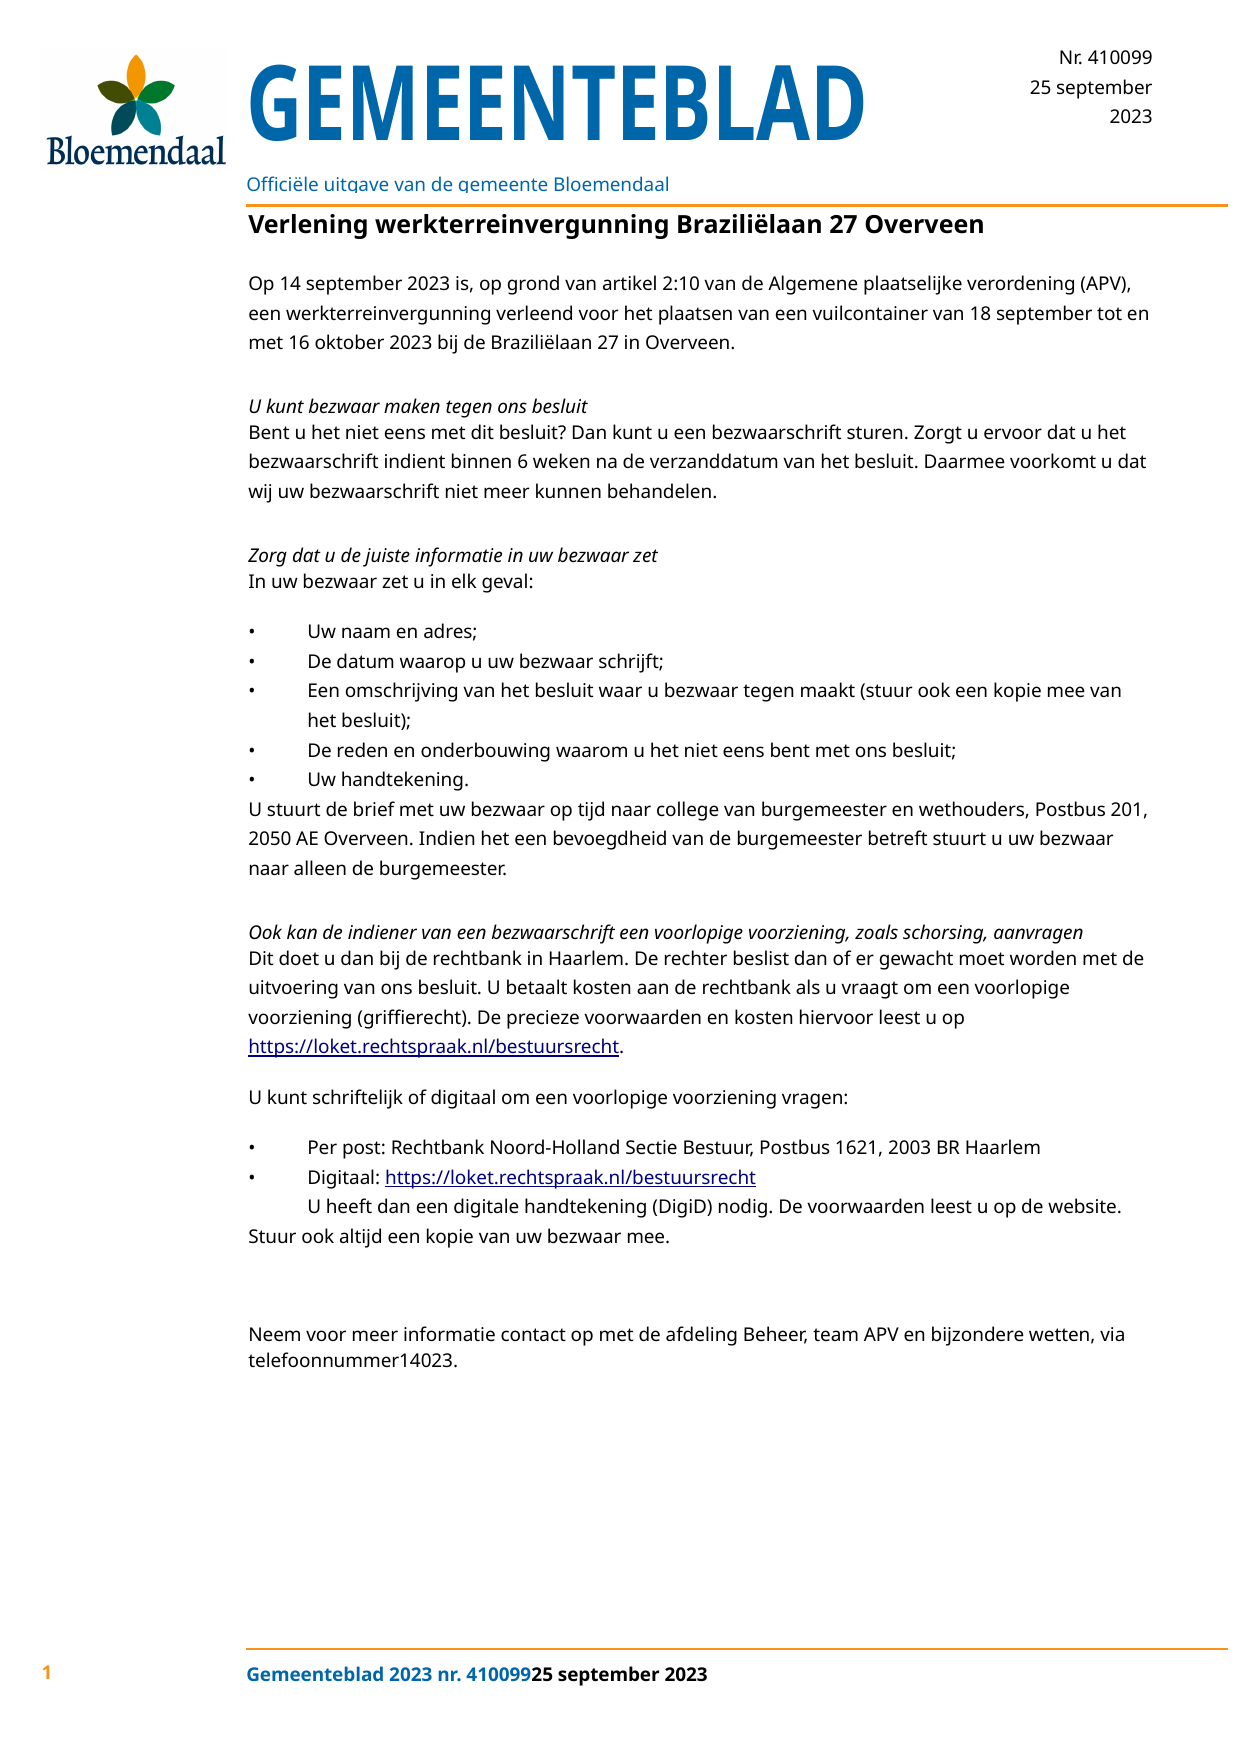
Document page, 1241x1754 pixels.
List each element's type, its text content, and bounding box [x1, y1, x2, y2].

list De datum waarop u uw bezwaar schrijft; [248, 648, 1152, 674]
text Op 14 september 2023 is, op grond van artikel 2:10 van de Algemene plaatselijke verordening (APV), een werkterreinvergunning verleend voor het plaatsen van een vuilcontainer van 18 september tot en met 16 oktober 2023 bij de Braziliëlaan 27 in Overveen. [248, 270, 1152, 355]
text Ook kan de indiener van een bezwaarschrift een voorlopige voorziening, zoals schorsing, aanvragen [248, 919, 1152, 945]
text U kunt bezwaar maken tegen ons besluit [248, 393, 1152, 419]
list Uw handtekening. [248, 766, 1152, 792]
picture [41, 47, 231, 172]
text Verlening werkterreinvergunning Braziliëlaan 27 Overveen [248, 207, 1152, 241]
list U heeft dan een digitale handtekening (DigiD) nodig. De voorwaarden leest u op de website. [248, 1193, 1152, 1219]
text Zorg dat u de juiste informatie in uw bezwaar zet [248, 542, 1152, 568]
text U kunt schriftelijk of digitaal om een voorlopige voorziening vragen: [248, 1084, 1152, 1110]
list Een omschrijving van het besluit waar u bezwaar tegen maakt (stuur ook een kopie mee van het besluit); [248, 678, 1152, 733]
list Uw naam en adres; [248, 618, 1152, 644]
list Per post: Rechtbank Noord-Holland Sectie Bestuur, Postbus 1621, 2003 BR Haarlem [248, 1134, 1152, 1160]
list Digitaal: https://loket.rechtspraak.nl/bestuursrecht [248, 1164, 1152, 1190]
text U stuurt de brief met uw bezwaar op tijd naar college van burgemeester en wethouders, Postbus 201, 2050 AE Overveen. Indien het een bevoegdheid van de burgemeester betreft stuurt u uw bezwaar naar alleen de burgemeester. [248, 796, 1152, 881]
list De reden en onderbouwing waarom u het niet eens bent met ons besluit; [248, 737, 1152, 762]
text Dit doet u dan bij de rechtbank in Haarlem. De rechter beslist dan of er gewacht moet worden met de uitvoering van ons besluit. U betaalt kosten aan de rechtbank als u vraagt om een voorlopige voorziening (griffierecht). De precieze voorwaarden en kosten hiervoor leest u op https://loket.rechtspraak.nl/bestuursrecht. [248, 945, 1152, 1059]
text Neem voor meer informatie contact op met de afdeling Beheer, team APV en bijzondere wetten, via telefoonnummer14023. [248, 1321, 1152, 1373]
text Stuur ook altijd een kopie van uw bezwaar mee. [248, 1223, 1152, 1249]
text In uw bezwaar zet u in elk geval: [248, 568, 1152, 594]
text Bent u het niet eens met dit besluit? Dan kunt u een bezwaarschrift sturen. Zorgt u ervoor dat u het bezwaarschrift indient binnen 6 weken na de verzanddatum van het besluit. Daarmee voorkomt u dat wij uw bezwaarschrift niet meer kunnen behandelen. [248, 419, 1152, 504]
